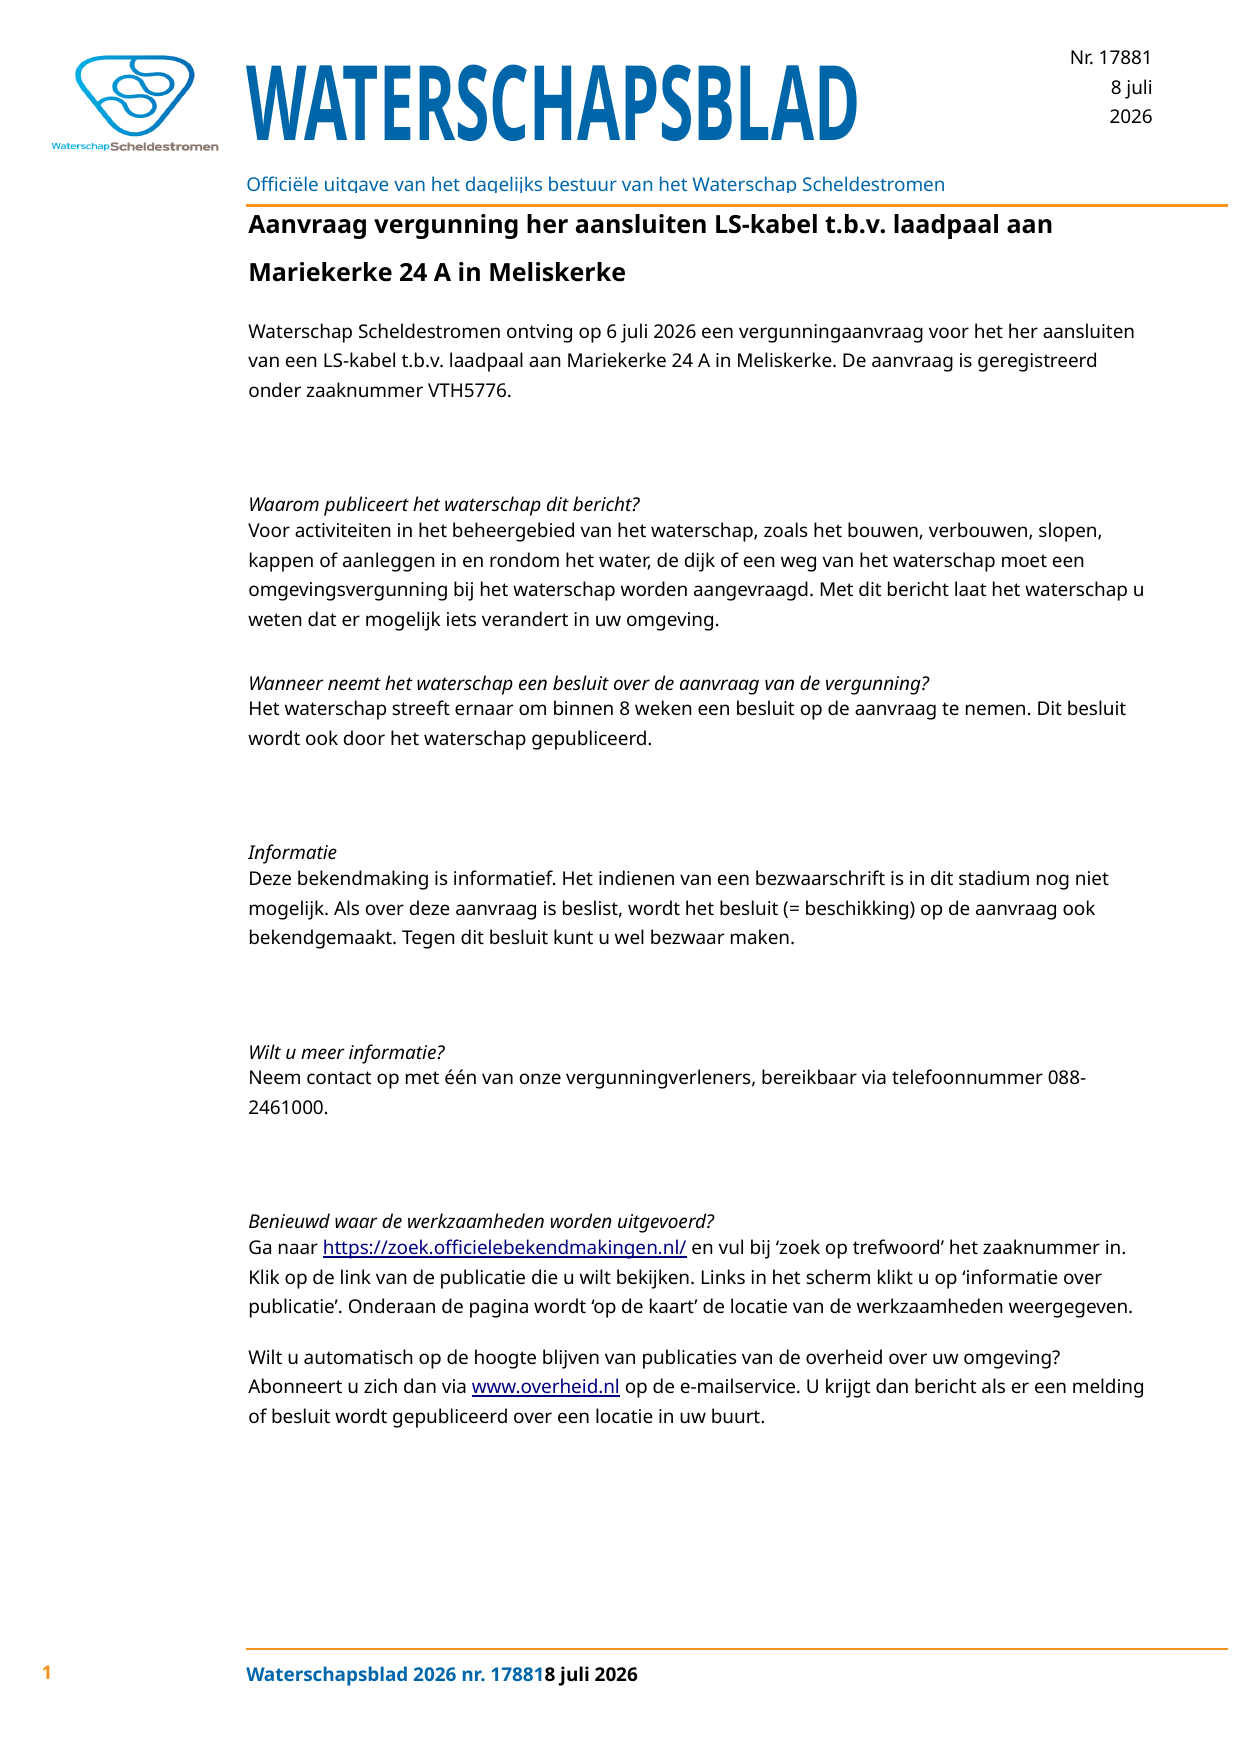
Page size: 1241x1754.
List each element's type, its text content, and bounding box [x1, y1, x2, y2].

text Wilt u meer informatie? [248, 1039, 1152, 1064]
text Neem contact op met één van onze vergunningverleners, bereikbaar via telefoonnummer 088-2461000. [248, 1064, 1152, 1120]
text Waarom publiceert het waterschap dit bericht? [248, 491, 1152, 517]
text Informatie [248, 839, 1152, 865]
text Ga naar https://zoek.officielebekendmakingen.nl/ en vul bij ‘zoek op trefwoord’ het zaaknummer in. Klik op de link van de publicatie die u wilt bekijken. Links in het scherm klikt u op ‘informatie over publicatie’. Onderaan de pagina wordt ‘op de kaart’ de locatie van de werkzaamheden weergegeven. [248, 1234, 1152, 1319]
text Voor activiteiten in het beheergebied van het waterschap, zoals het bouwen, verbouwen, slopen, kappen of aanleggen in en rondom het water, de dijk of een weg van het waterschap moet een omgevingsvergunning bij het waterschap worden aangevraagd. Met dit bericht laat het waterschap u weten dat er mogelijk iets verandert in uw omgeving. [248, 517, 1152, 632]
text Wilt u automatisch op de hoogte blijven van publicaties van de overheid over uw omgeving? Abonneert u zich dan via www.overheid.nl op de e-mailservice. U krijgt dan bericht als er een melding of besluit wordt gepubliceerd over een locatie in uw buurt. [248, 1344, 1152, 1429]
text Wanneer neemt het waterschap een besluit over de aanvraag van de vergunning? [248, 670, 1152, 696]
text Benieuwd waar de werkzaamheden worden uitgevoerd? [248, 1208, 1152, 1234]
picture [41, 47, 231, 172]
text Waterschap Scheldestromen ontving op 6 juli 2026 een vergunningaanvraag voor het her aansluiten van een LS-kabel t.b.v. laadpaal aan Mariekerke 24 A in Meliskerke. De aanvraag is geregistreerd onder zaaknummer VTH5776. [248, 318, 1152, 403]
text Het waterschap streeft ernaar om binnen 8 weken een besluit op de aanvraag te nemen. Dit besluit wordt ook door het waterschap gepubliceerd. [248, 696, 1152, 751]
text Aanvraag vergunning her aansluiten LS-kabel t.b.v. laadpaal aan Mariekerke 24 A in Meliskerke [248, 207, 1152, 288]
text Deze bekendmaking is informatief. Het indienen van een bezwaarschrift is in dit stadium nog niet mogelijk. Als over deze aanvraag is beslist, wordt het besluit (= beschikking) op de aanvraag ook bekendgemaakt. Tegen dit besluit kunt u wel bezwaar maken. [248, 865, 1152, 950]
